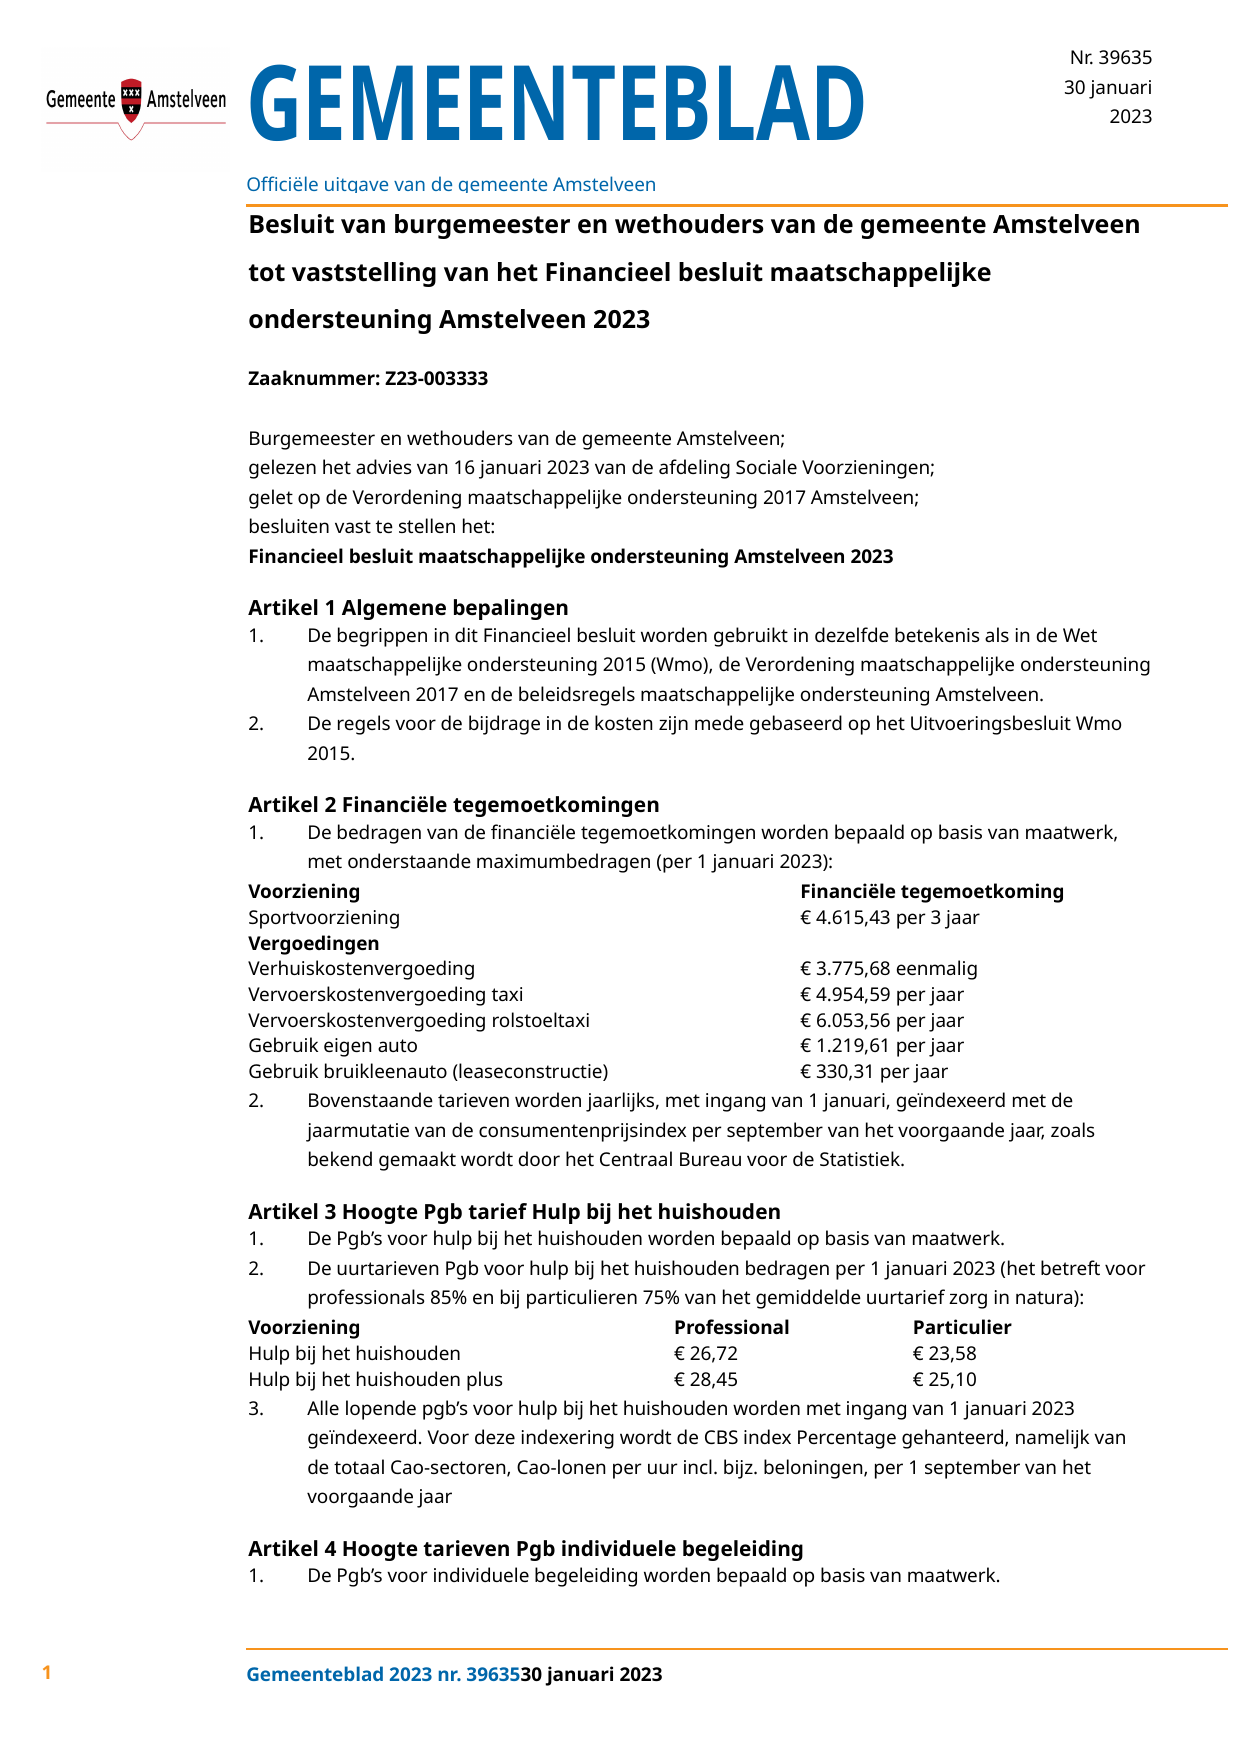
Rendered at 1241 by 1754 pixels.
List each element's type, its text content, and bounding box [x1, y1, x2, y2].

list Bovenstaande tarieven worden jaarlijks, met ingang van 1 januari, geïndexeerd met de jaarmutatie van de consumentenprijsindex per september van het voorgaande jaar, zoals bekend gemaakt wordt door het Centraal Bureau voor de Statistiek. [248, 1087, 1152, 1172]
list De bedragen van de financiële tegemoetkomingen worden bepaald op basis van maatwerk, met onderstaande maximumbedragen (per 1 januari 2023): [248, 819, 1152, 874]
table_cell € 4.954,59 per jaar [800, 981, 1152, 1007]
table_cell € 1.219,61 per jaar [800, 1033, 1152, 1058]
text Artikel 1 Algemene bepalingen [248, 593, 1152, 622]
table_cell [800, 930, 1152, 956]
text gelet op de Verordening maatschappelijke ondersteuning 2017 Amstelveen; [248, 484, 1152, 509]
table_cell € 330,31 per jaar [800, 1059, 1152, 1084]
text Financieel besluit maatschappelijke ondersteuning Amstelveen 2023 [248, 543, 1152, 569]
table_cell Sportvoorziening [248, 904, 800, 930]
list De uurtarieven Pgb voor hulp bij het huishouden bedragen per 1 januari 2023 (het betreft voor professionals 85% en bij particulieren 75% van het gemiddelde uurtarief zorg in natura): [248, 1255, 1152, 1310]
text Burgemeester en wethouders van de gemeente Amstelveen; [248, 425, 1152, 450]
text gelezen het advies van 16 januari 2023 van de afdeling Sociale Voorzieningen; [248, 454, 1152, 480]
table_cell € 28,45 [674, 1366, 913, 1391]
text Artikel 4 Hoogte tarieven Pgb individuele begeleiding [248, 1534, 1152, 1562]
table_cell Hulp bij het huishouden [248, 1340, 674, 1366]
table_cell € 25,10 [913, 1366, 1152, 1391]
text besluiten vast te stellen het: [248, 513, 1152, 539]
table_cell € 23,58 [913, 1340, 1152, 1366]
list De begrippen in dit Financieel besluit worden gebruikt in dezelfde betekenis als in de Wet maatschappelijke ondersteuning 2015 (Wmo), de Verordening maatschappelijke ondersteuning Amstelveen 2017 en de beleidsregels maatschappelijke ondersteuning Amstelveen. [248, 622, 1152, 707]
text Artikel 3 Hoogte Pgb tarief Hulp bij het huishouden [248, 1197, 1152, 1225]
text Artikel 2 Financiële tegemoetkomingen [248, 791, 1152, 819]
table_cell Gebruik bruikleenauto (leaseconstructie) [248, 1059, 800, 1084]
table_header Particulier [913, 1314, 1152, 1340]
list De Pgb’s voor hulp bij het huishouden worden bepaald op basis van maatwerk. [248, 1225, 1152, 1251]
table_cell € 4.615,43 per 3 jaar [800, 904, 1152, 930]
table_header Professional [674, 1314, 913, 1340]
table_cell € 3.775,68 eenmalig [800, 956, 1152, 981]
table_cell Vergoedingen [248, 930, 800, 956]
table_header Voorziening [248, 878, 800, 904]
picture [41, 47, 231, 172]
table_cell € 26,72 [674, 1340, 913, 1366]
table_header Voorziening [248, 1314, 674, 1340]
table_cell Verhuiskostenvergoeding [248, 956, 800, 981]
list De Pgb’s voor individuele begeleiding worden bepaald op basis van maatwerk. [248, 1562, 1152, 1588]
table_cell Hulp bij het huishouden plus [248, 1366, 674, 1391]
text Zaaknummer: Z23-003333 [248, 366, 1152, 391]
list De regels voor de bijdrage in de kosten zijn mede gebaseerd op het Uitvoeringsbesluit Wmo 2015. [248, 711, 1152, 766]
table_header Financiële tegemoetkoming [800, 878, 1152, 904]
table_cell € 6.053,56 per jaar [800, 1007, 1152, 1033]
text Besluit van burgemeester en wethouders van de gemeente Amstelveen tot vaststelling van het Financieel besluit maatschappelijke ondersteuning Amstelveen 2023 [248, 207, 1152, 336]
table_cell Vervoerskostenvergoeding rolstoeltaxi [248, 1007, 800, 1033]
table_cell Gebruik eigen auto [248, 1033, 800, 1058]
list Alle lopende pgb’s voor hulp bij het huishouden worden met ingang van 1 januari 2023 geïndexeerd. Voor deze indexering wordt de CBS index Percentage gehanteerd, namelijk van de totaal Cao-sectoren, Cao-lonen per uur incl. bijz. beloningen, per 1 september van het voorgaande jaar [248, 1395, 1152, 1509]
table_cell Vervoerskostenvergoeding taxi [248, 981, 800, 1007]
